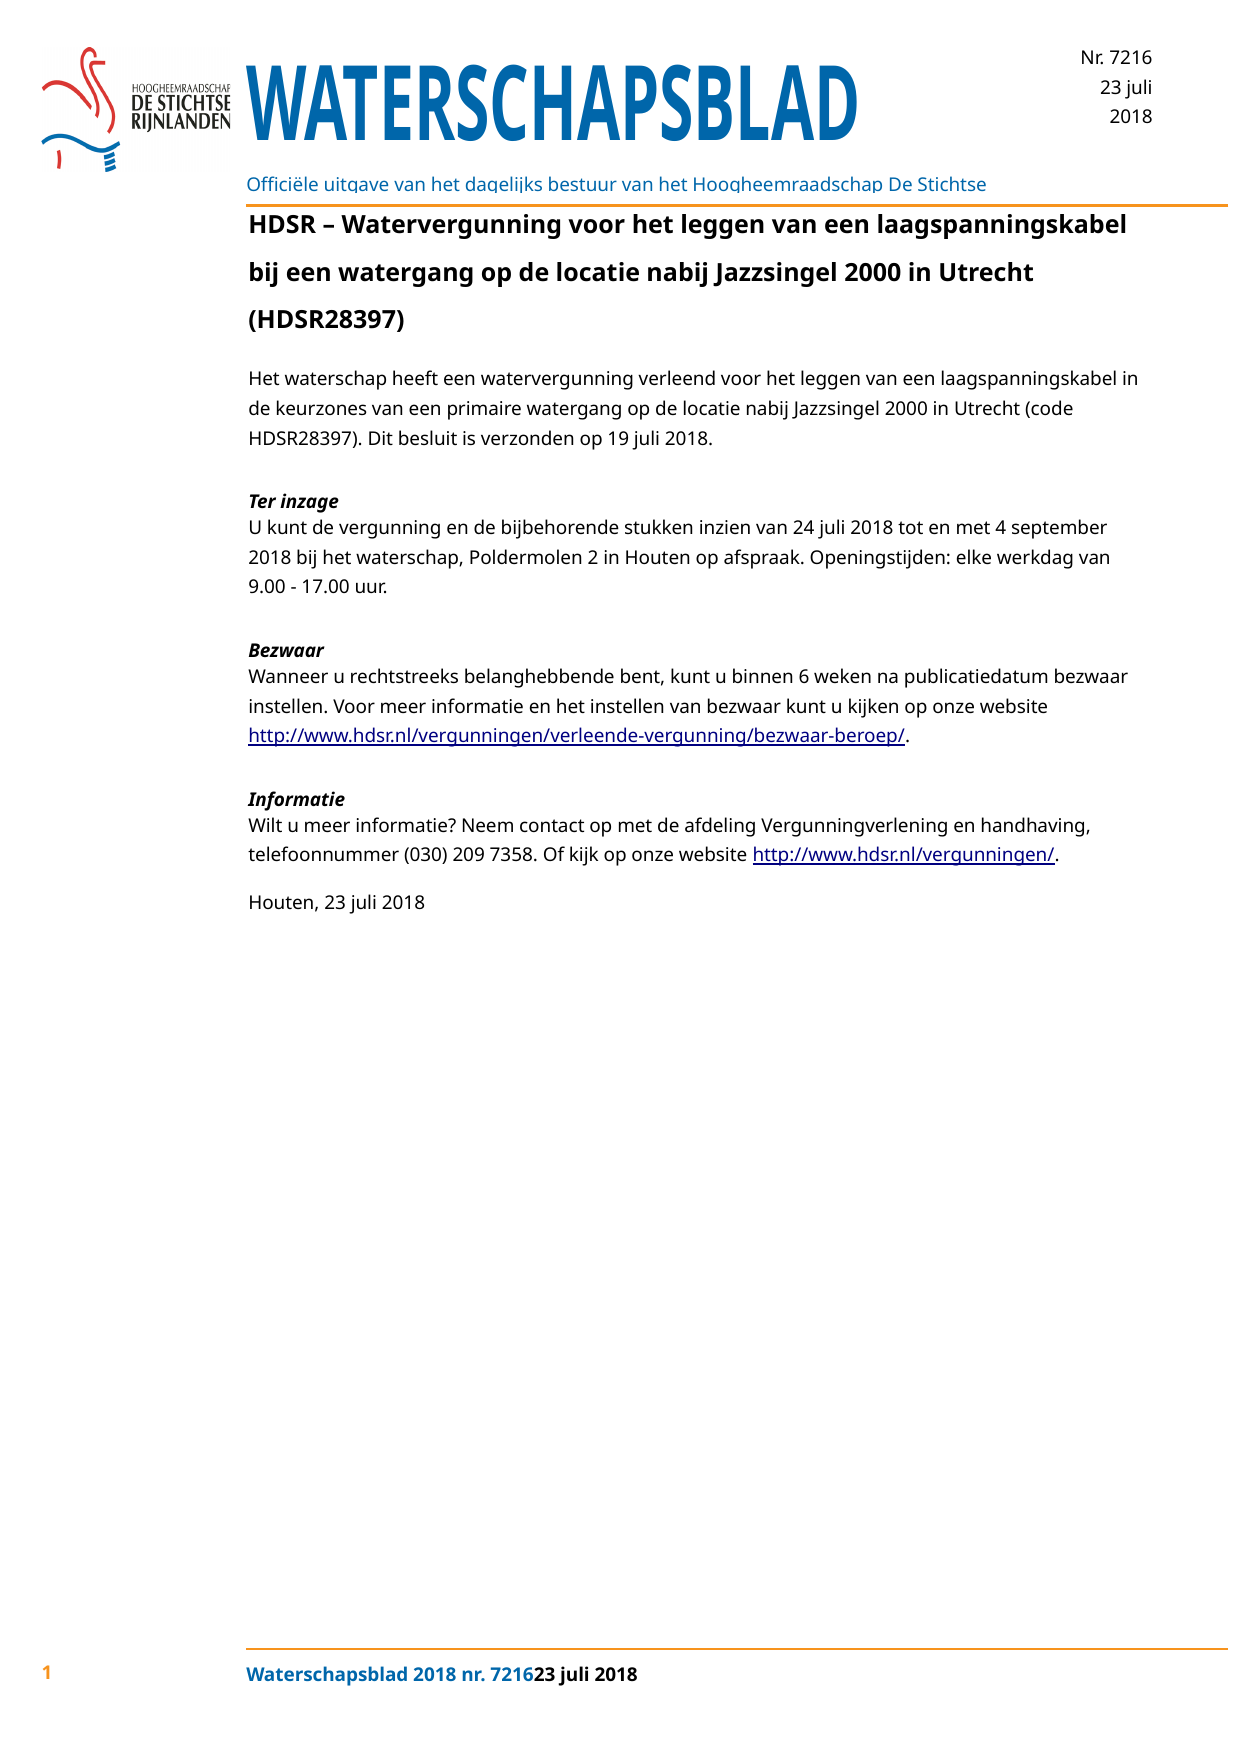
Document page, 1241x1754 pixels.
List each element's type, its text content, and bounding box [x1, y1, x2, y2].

text Wilt u meer informatie? Neem contact op met de afdeling Vergunningverlening en handhaving, telefoonnummer (030) 209 7358. Of kijk op onze website http://www.hdsr.nl/vergunningen/. [248, 812, 1152, 867]
text U kunt de vergunning en de bijbehorende stukken inzien van 24 juli 2018 tot en met 4 september 2018 bij het waterschap, Poldermolen 2 in Houten op afspraak. Openingstijden: elke werkdag van 9.00 - 17.00 uur. [248, 514, 1152, 599]
picture [41, 47, 231, 172]
text Houten, 23 juli 2018 [248, 889, 1152, 915]
text Ter inzage [248, 489, 1152, 514]
text Bezwaar [248, 637, 1152, 663]
text Informatie [248, 786, 1152, 812]
text Wanneer u rechtstreeks belanghebbende bent, kunt u binnen 6 weken na publicatiedatum bezwaar instellen. Voor meer informatie en het instellen van bezwaar kunt u kijken op onze website http://www.hdsr.nl/vergunningen/verleende-vergunning/bezwaar-beroep/. [248, 663, 1152, 748]
text Het waterschap heeft een watervergunning verleend voor het leggen van een laagspanningskabel in de keurzones van een primaire watergang op de locatie nabij Jazzsingel 2000 in Utrecht (code HDSR28397). Dit besluit is verzonden op 19 juli 2018. [248, 366, 1152, 450]
text HDSR – Watervergunning voor het leggen van een laagspanningskabel bij een watergang op de locatie nabij Jazzsingel 2000 in Utrecht (HDSR28397) [248, 207, 1152, 336]
